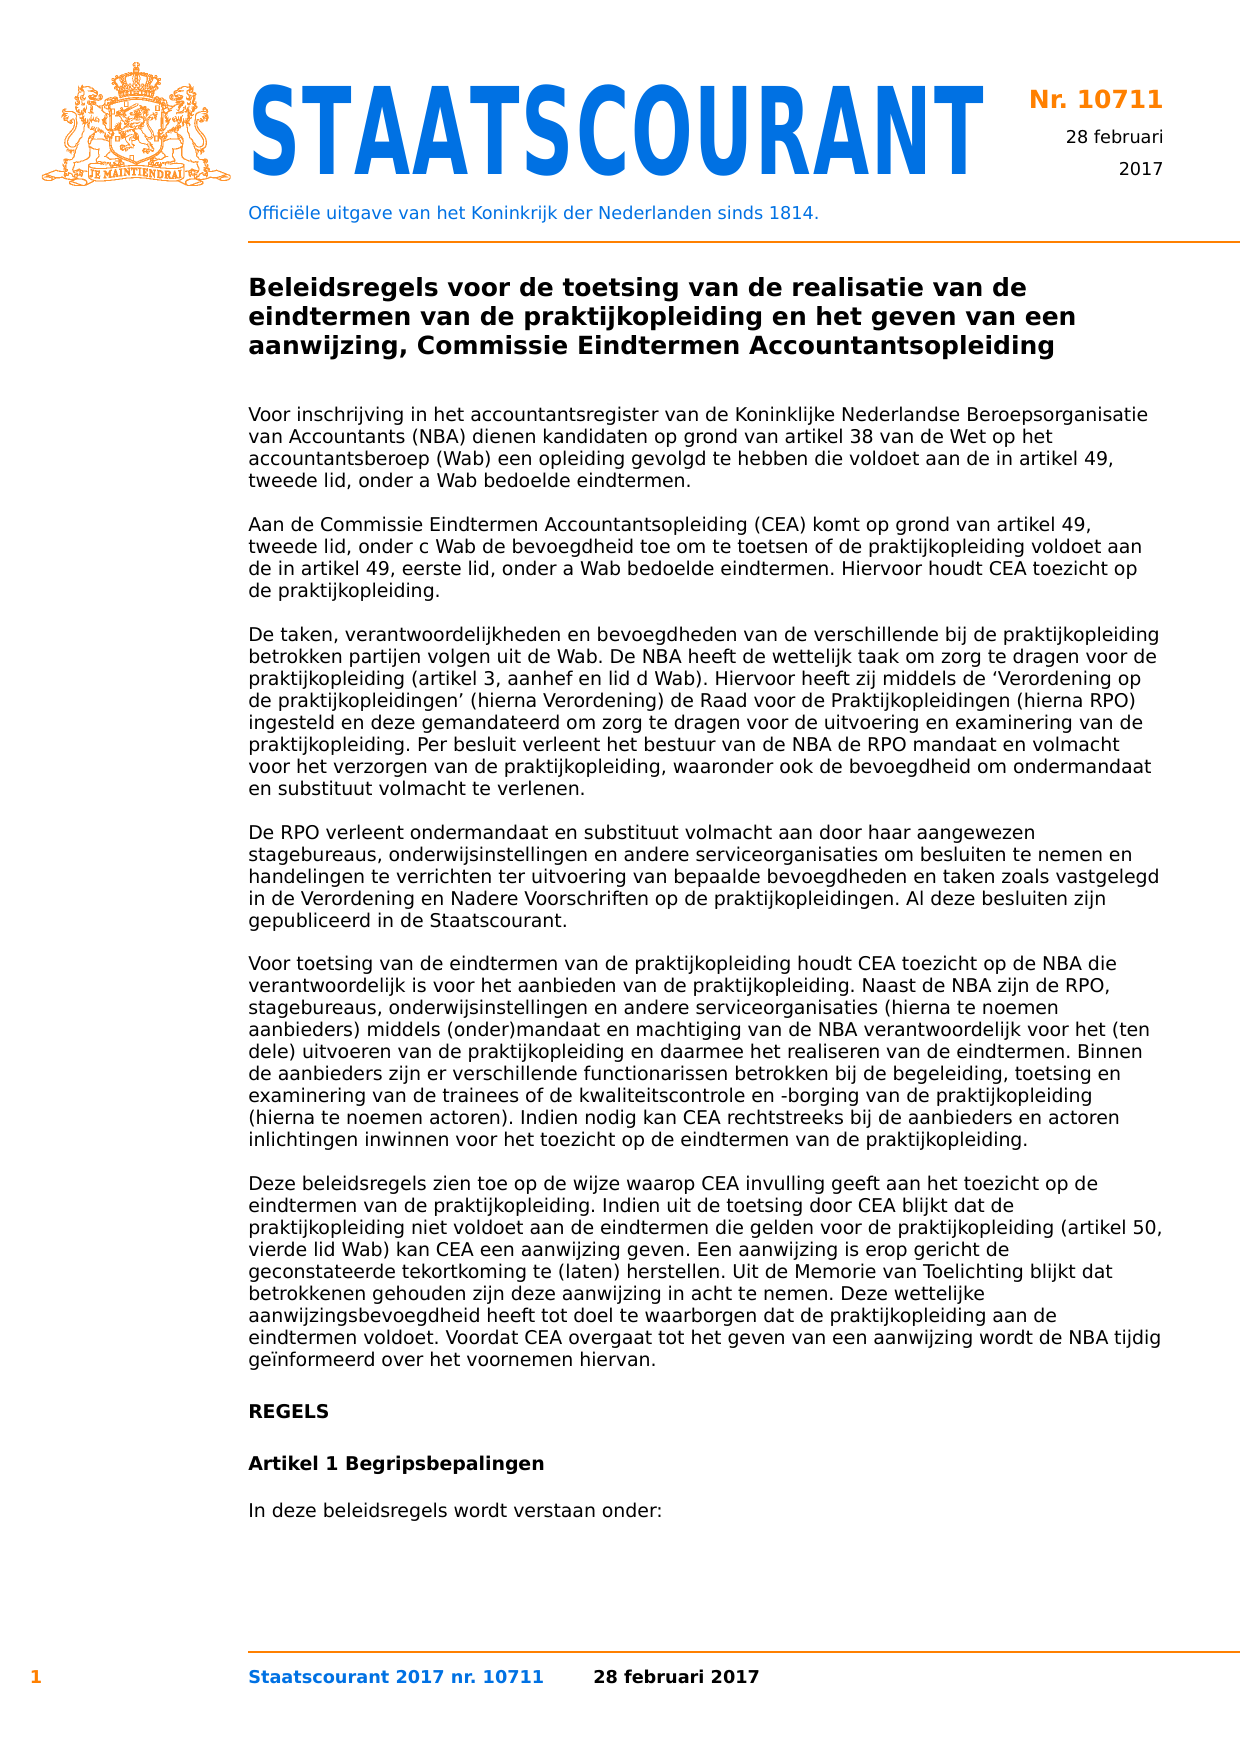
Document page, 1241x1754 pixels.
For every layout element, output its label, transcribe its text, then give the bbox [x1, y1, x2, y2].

table_header Nr. 10711 [998, 62, 1240, 121]
table_header [25, 62, 248, 241]
table_cell 2017 [998, 153, 1240, 203]
subtitle Artikel 1 Begripsbepalingen [248, 1453, 1163, 1475]
text Voor inschrijving in het accountantsregister van de Koninklijke Nederlandse Beroepsorganisatie van Accountants (NBA) dienen kandidaten op grond van artikel 38 van de Wet op het accountantsberoep (Wab) een opleiding gevolgd te hebben die voldoet aan de in artikel 49, tweede lid, onder a Wab bedoelde eindtermen. [248, 404, 1163, 492]
table_header STAATSCOURANT [248, 62, 998, 203]
picture [41, 62, 231, 186]
table_cell Officiële uitgave van het Koninkrijk der Nederlanden sinds 1814. [248, 203, 1240, 241]
text De taken, verantwoordelijkheden en bevoegdheden van de verschillende bij de praktijkopleiding betrokken partijen volgen uit de Wab. De NBA heeft de wettelijk taak om zorg te dragen voor de praktijkopleiding (artikel 3, aanhef en lid d Wab). Hiervoor heeft zij middels de ‘Verordening op de praktijkopleidingen’ (hierna Verordening) de Raad voor de Praktijkopleidingen (hierna RPO) ingesteld en deze gemandateerd om zorg te dragen voor de uitvoering en examinering van de praktijkopleiding. Per besluit verleent het bestuur van de NBA de RPO mandaat en volmacht voor het verzorgen van de praktijkopleiding, waaronder ook de bevoegdheid om ondermandaat en substituut volmacht te verlenen. [248, 624, 1163, 800]
text In deze beleidsregels wordt verstaan onder: [248, 1500, 1163, 1522]
table_cell 28 februari [998, 121, 1240, 153]
subtitle REGELS [248, 1401, 1163, 1423]
text De RPO verleent ondermandaat en substituut volmacht aan door haar aangewezen stagebureaus, onderwijsinstellingen en andere serviceorganisaties om besluiten te nemen en handelingen te verrichten ter uitvoering van bepaalde bevoegdheden en taken zoals vastgelegd in de Verordening en Nadere Voorschriften op de praktijkopleidingen. Al deze besluiten zijn gepubliceerd in de Staatscourant. [248, 822, 1163, 931]
text Aan de Commissie Eindtermen Accountantsopleiding (CEA) komt op grond van artikel 49, tweede lid, onder c Wab de bevoegdheid toe om te toetsen of de praktijkopleiding voldoet aan de in artikel 49, eerste lid, onder a Wab bedoelde eindtermen. Hiervoor houdt CEA toezicht op de praktijkopleiding. [248, 514, 1163, 602]
text Voor toetsing van de eindtermen van de praktijkopleiding houdt CEA toezicht op de NBA die verantwoordelijk is voor het aanbieden van de praktijkopleiding. Naast de NBA zijn de RPO, stagebureaus, onderwijsinstellingen en andere serviceorganisaties (hierna te noemen aanbieders) middels (onder)mandaat en machtiging van de NBA verantwoordelijk voor het (ten dele) uitvoeren van de praktijkopleiding en daarmee het realiseren van de eindtermen. Binnen de aanbieders zijn er verschillende functionarissen betrokken bij de begeleiding, toetsing en examinering van de trainees of de kwaliteitscontrole en -borging van de praktijkopleiding (hierna te noemen actoren). Indien nodig kan CEA rechtstreeks bij de aanbieders en actoren inlichtingen inwinnen voor het toezicht op de eindtermen van de praktijkopleiding. [248, 953, 1163, 1151]
text Deze beleidsregels zien toe op de wijze waarop CEA invulling geeft aan het toezicht op de eindtermen van de praktijkopleiding. Indien uit de toetsing door CEA blijkt dat de praktijkopleiding niet voldoet aan de eindtermen die gelden voor de praktijkopleiding (artikel 50, vierde lid Wab) kan CEA een aanwijzing geven. Een aanwijzing is erop gericht de geconstateerde tekortkoming te (laten) herstellen. Uit de Memorie van Toelichting blijkt dat betrokkenen gehouden zijn deze aanwijzing in acht te nemen. Deze wettelijke aanwijzingsbevoegdheid heeft tot doel te waarborgen dat de praktijkopleiding aan de eindtermen voldoet. Voordat CEA overgaat tot het geven van een aanwijzing wordt de NBA tijdig geïnformeerd over het voornemen hiervan. [248, 1173, 1163, 1371]
subtitle Beleidsregels voor de toetsing van de realisatie van de eindtermen van de praktijkopleiding en het geven van een aanwijzing, Commissie Eindtermen Accountantsopleiding [248, 273, 1163, 361]
